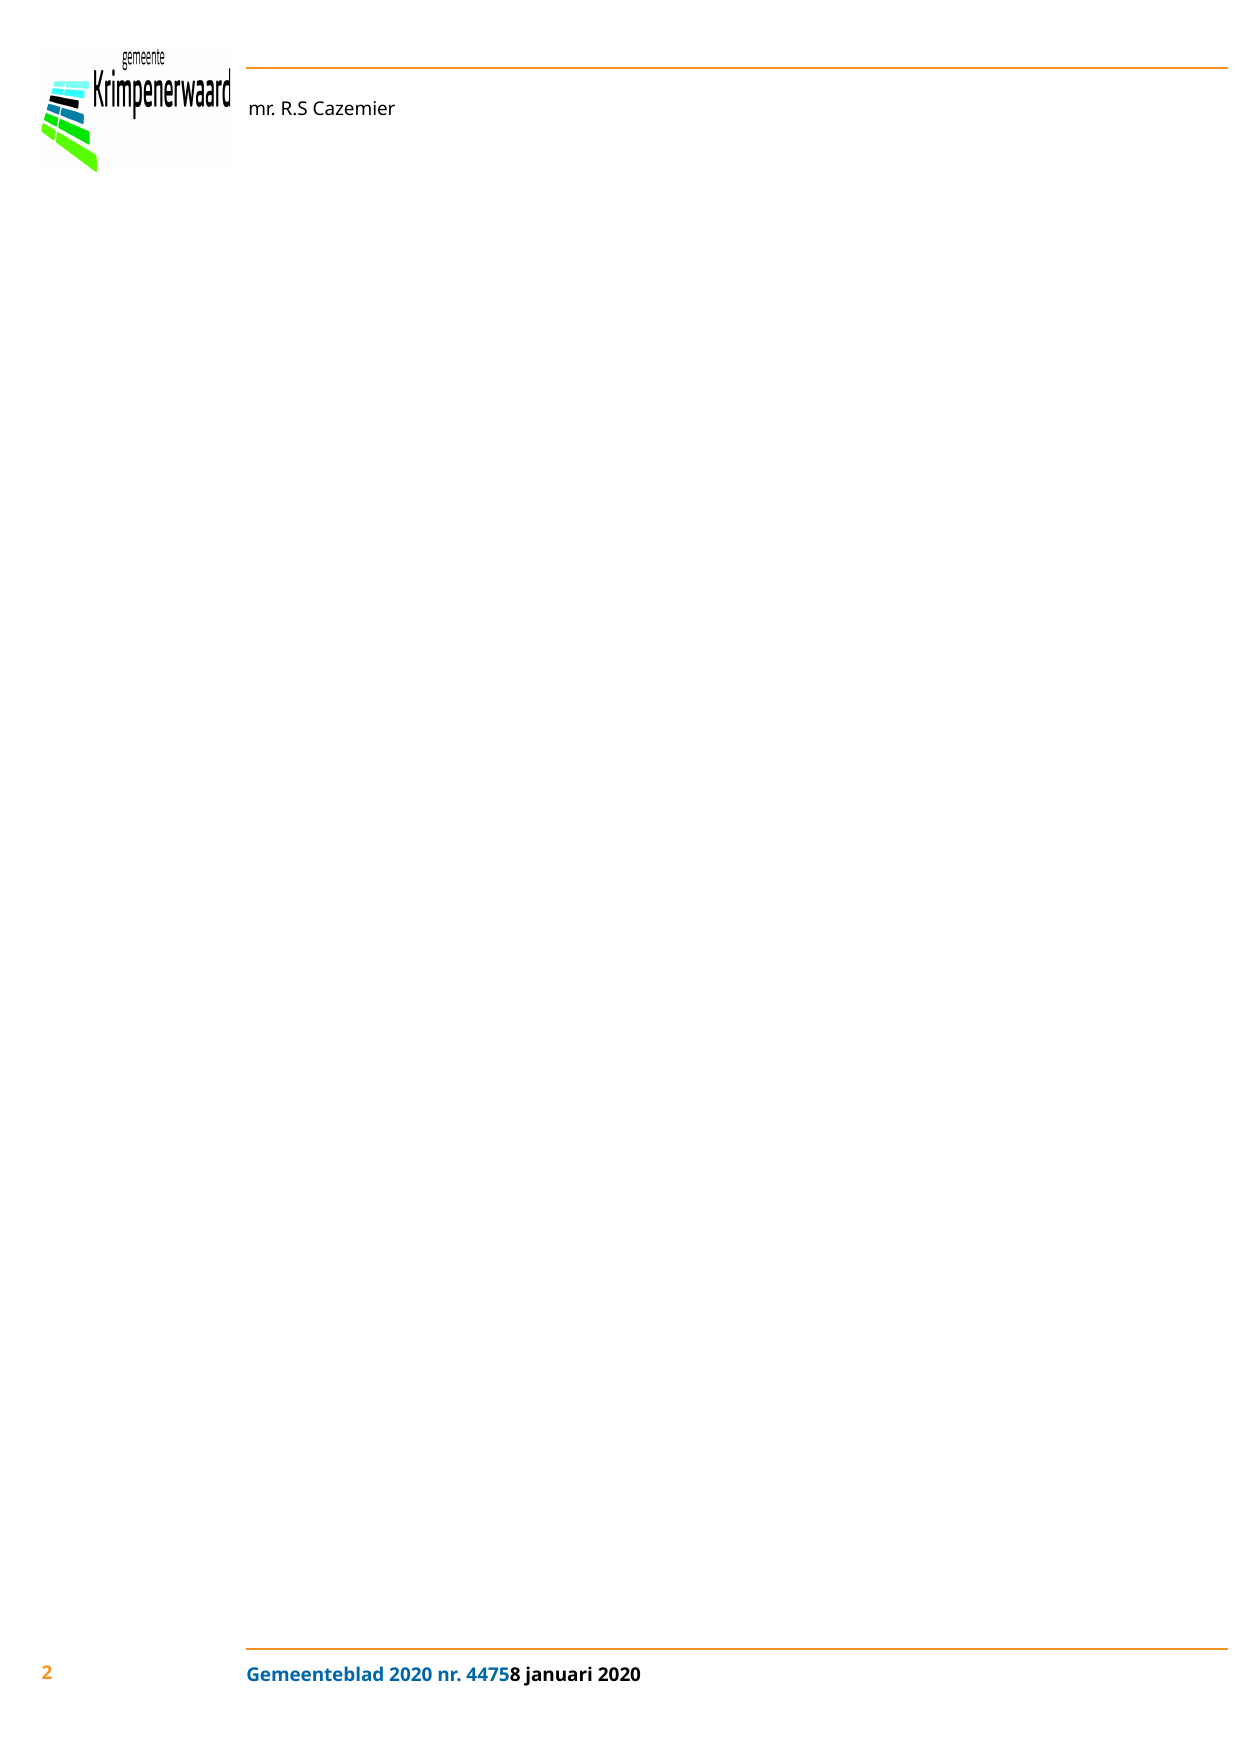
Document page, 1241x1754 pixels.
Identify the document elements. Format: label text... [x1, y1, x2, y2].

text mr. R.S Cazemier [248, 95, 1152, 121]
picture [41, 47, 231, 172]
